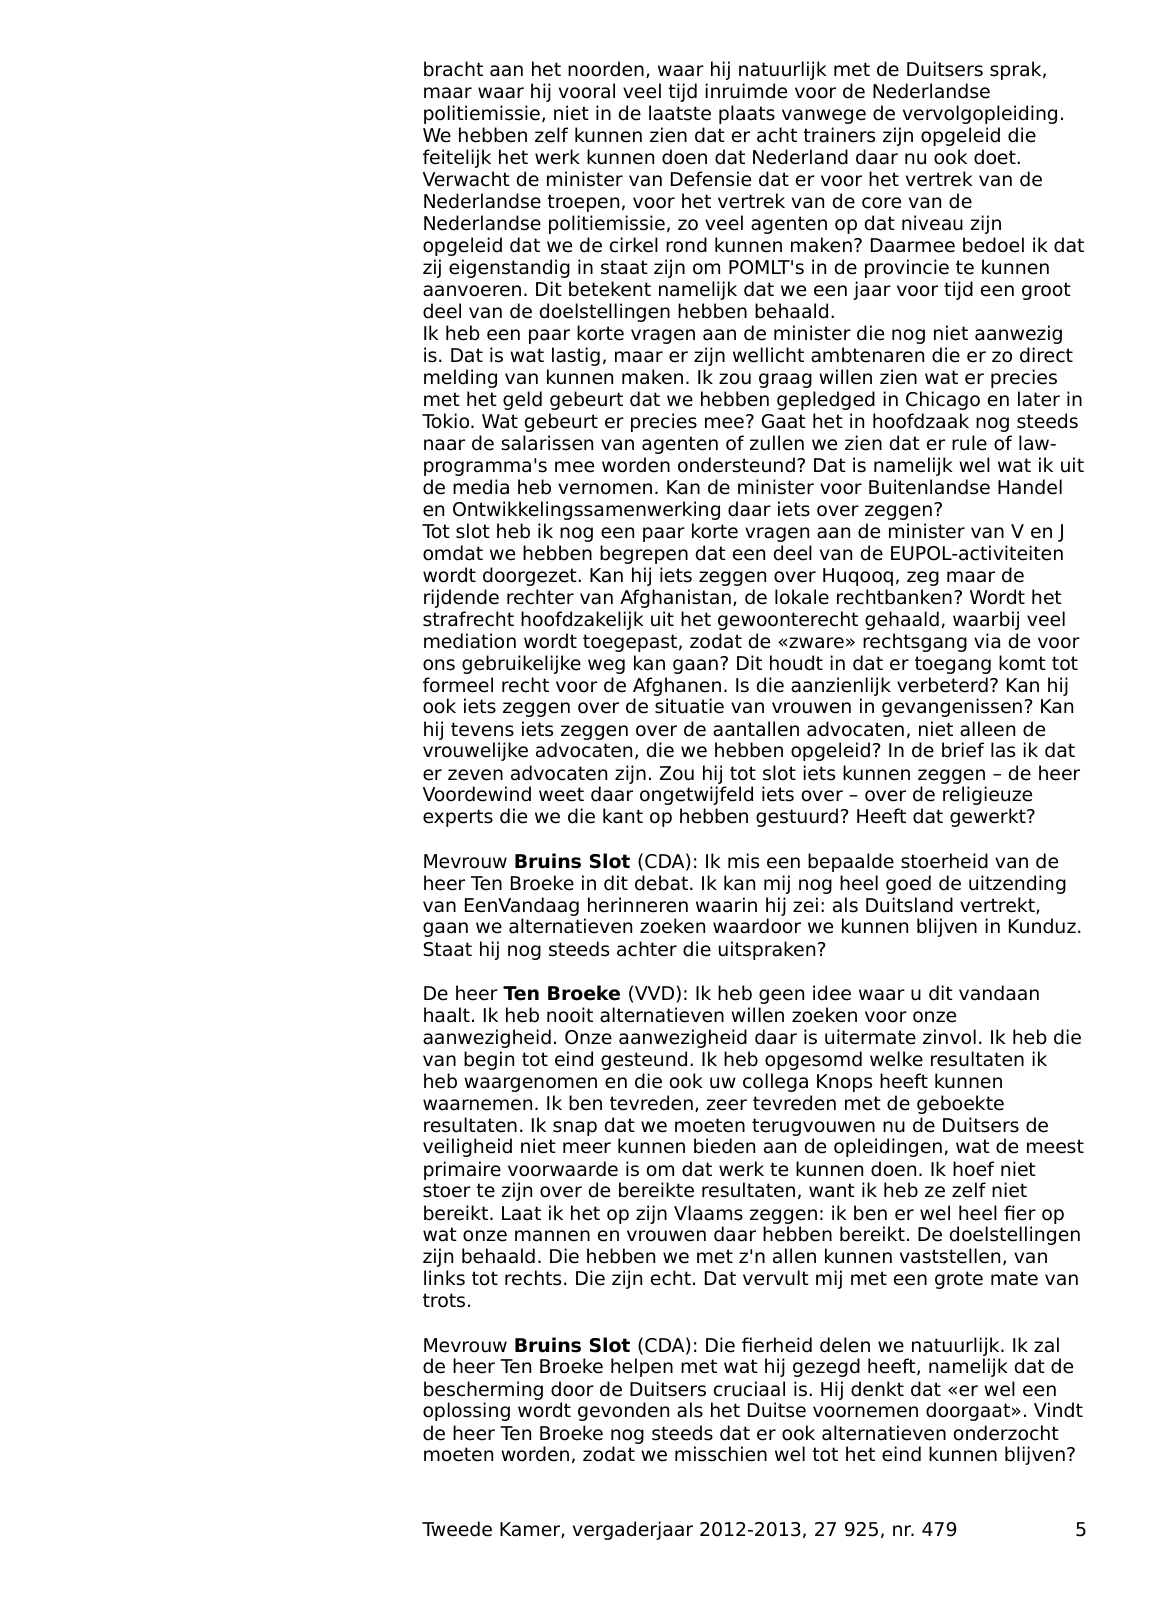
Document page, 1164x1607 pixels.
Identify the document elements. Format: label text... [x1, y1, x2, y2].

text Mevrouw Bruins Slot (CDA): Ik mis een bepaalde stoerheid van de heer Ten Broeke in dit debat. Ik kan mij nog heel goed de uitzending van EenVandaag herinneren waarin hij zei: als Duitsland vertrekt, gaan we alternatieven zoeken waardoor we kunnen blijven in Kunduz. Staat hij nog steeds achter die uitspraken? [422, 851, 1087, 960]
text Ik heb een paar korte vragen aan de minister die nog niet aanwezig is. Dat is wat lastig, maar er zijn wellicht ambtenaren die er zo direct melding van kunnen maken. Ik zou graag willen zien wat er precies met het geld gebeurt dat we hebben gepledged in Chicago en later in Tokio. Wat gebeurt er precies mee? Gaat het in hoofdzaak nog steeds naar de salarissen van agenten of zullen we zien dat er rule of law-programma's mee worden ondersteund? Dat is namelijk wel wat ik uit de media heb vernomen. Kan de minister voor Buitenlandse Handel en Ontwikkelingssamenwerking daar iets over zeggen? [422, 323, 1087, 521]
text bracht aan het noorden, waar hij natuurlijk met de Duitsers sprak, maar waar hij vooral veel tijd inruimde voor de Nederlandse politiemissie, niet in de laatste plaats vanwege de vervolgopleiding. We hebben zelf kunnen zien dat er acht trainers zijn opgeleid die feitelijk het werk kunnen doen dat Nederland daar nu ook doet. Verwacht de minister van Defensie dat er voor het vertrek van de Nederlandse troepen, voor het vertrek van de core van de Nederlandse politiemissie, zo veel agenten op dat niveau zijn opgeleid dat we de cirkel rond kunnen maken? Daarmee bedoel ik dat zij eigenstandig in staat zijn om POMLT's in de provincie te kunnen aanvoeren. Dit betekent namelijk dat we een jaar voor tijd een groot deel van de doelstellingen hebben behaald. [422, 59, 1087, 323]
text Mevrouw Bruins Slot (CDA): Die fierheid delen we natuurlijk. Ik zal de heer Ten Broeke helpen met wat hij gezegd heeft, namelijk dat de bescherming door de Duitsers cruciaal is. Hij denkt dat «er wel een oplossing wordt gevonden als het Duitse voornemen doorgaat». Vindt de heer Ten Broeke nog steeds dat er ook alternatieven onderzocht moeten worden, zodat we misschien wel tot het eind kunnen blijven? [422, 1334, 1087, 1466]
text Tot slot heb ik nog een paar korte vragen aan de minister van V en J omdat we hebben begrepen dat een deel van de EUPOL-activiteiten wordt doorgezet. Kan hij iets zeggen over Huqooq, zeg maar de rijdende rechter van Afghanistan, de lokale rechtbanken? Wordt het strafrecht hoofdzakelijk uit het gewoonterecht gehaald, waarbij veel mediation wordt toegepast, zodat de «zware» rechtsgang via de voor ons gebruikelijke weg kan gaan? Dit houdt in dat er toegang komt tot formeel recht voor de Afghanen. Is die aanzienlijk verbeterd? Kan hij ook iets zeggen over de situatie van vrouwen in gevangenissen? Kan hij tevens iets zeggen over de aantallen advocaten, niet alleen de vrouwelijke advocaten, die we hebben opgeleid? In de brief las ik dat er zeven advocaten zijn. Zou hij tot slot iets kunnen zeggen – de heer Voordewind weet daar ongetwijfeld iets over – over de religieuze experts die we die kant op hebben gestuurd? Heeft dat gewerkt? [422, 521, 1087, 828]
text De heer Ten Broeke (VVD): Ik heb geen idee waar u dit vandaan haalt. Ik heb nooit alternatieven willen zoeken voor onze aanwezigheid. Onze aanwezigheid daar is uitermate zinvol. Ik heb die van begin tot eind gesteund. Ik heb opgesomd welke resultaten ik heb waargenomen en die ook uw collega Knops heeft kunnen waarnemen. Ik ben tevreden, zeer tevreden met de geboekte resultaten. Ik snap dat we moeten terugvouwen nu de Duitsers de veiligheid niet meer kunnen bieden aan de opleidingen, wat de meest primaire voorwaarde is om dat werk te kunnen doen. Ik hoef niet stoer te zijn over de bereikte resultaten, want ik heb ze zelf niet bereikt. Laat ik het op zijn Vlaams zeggen: ik ben er wel heel fier op wat onze mannen en vrouwen daar hebben bereikt. De doelstellingen zijn behaald. Die hebben we met z'n allen kunnen vaststellen, van links tot rechts. Die zijn echt. Dat vervult mij met een grote mate van trots. [422, 983, 1087, 1312]
